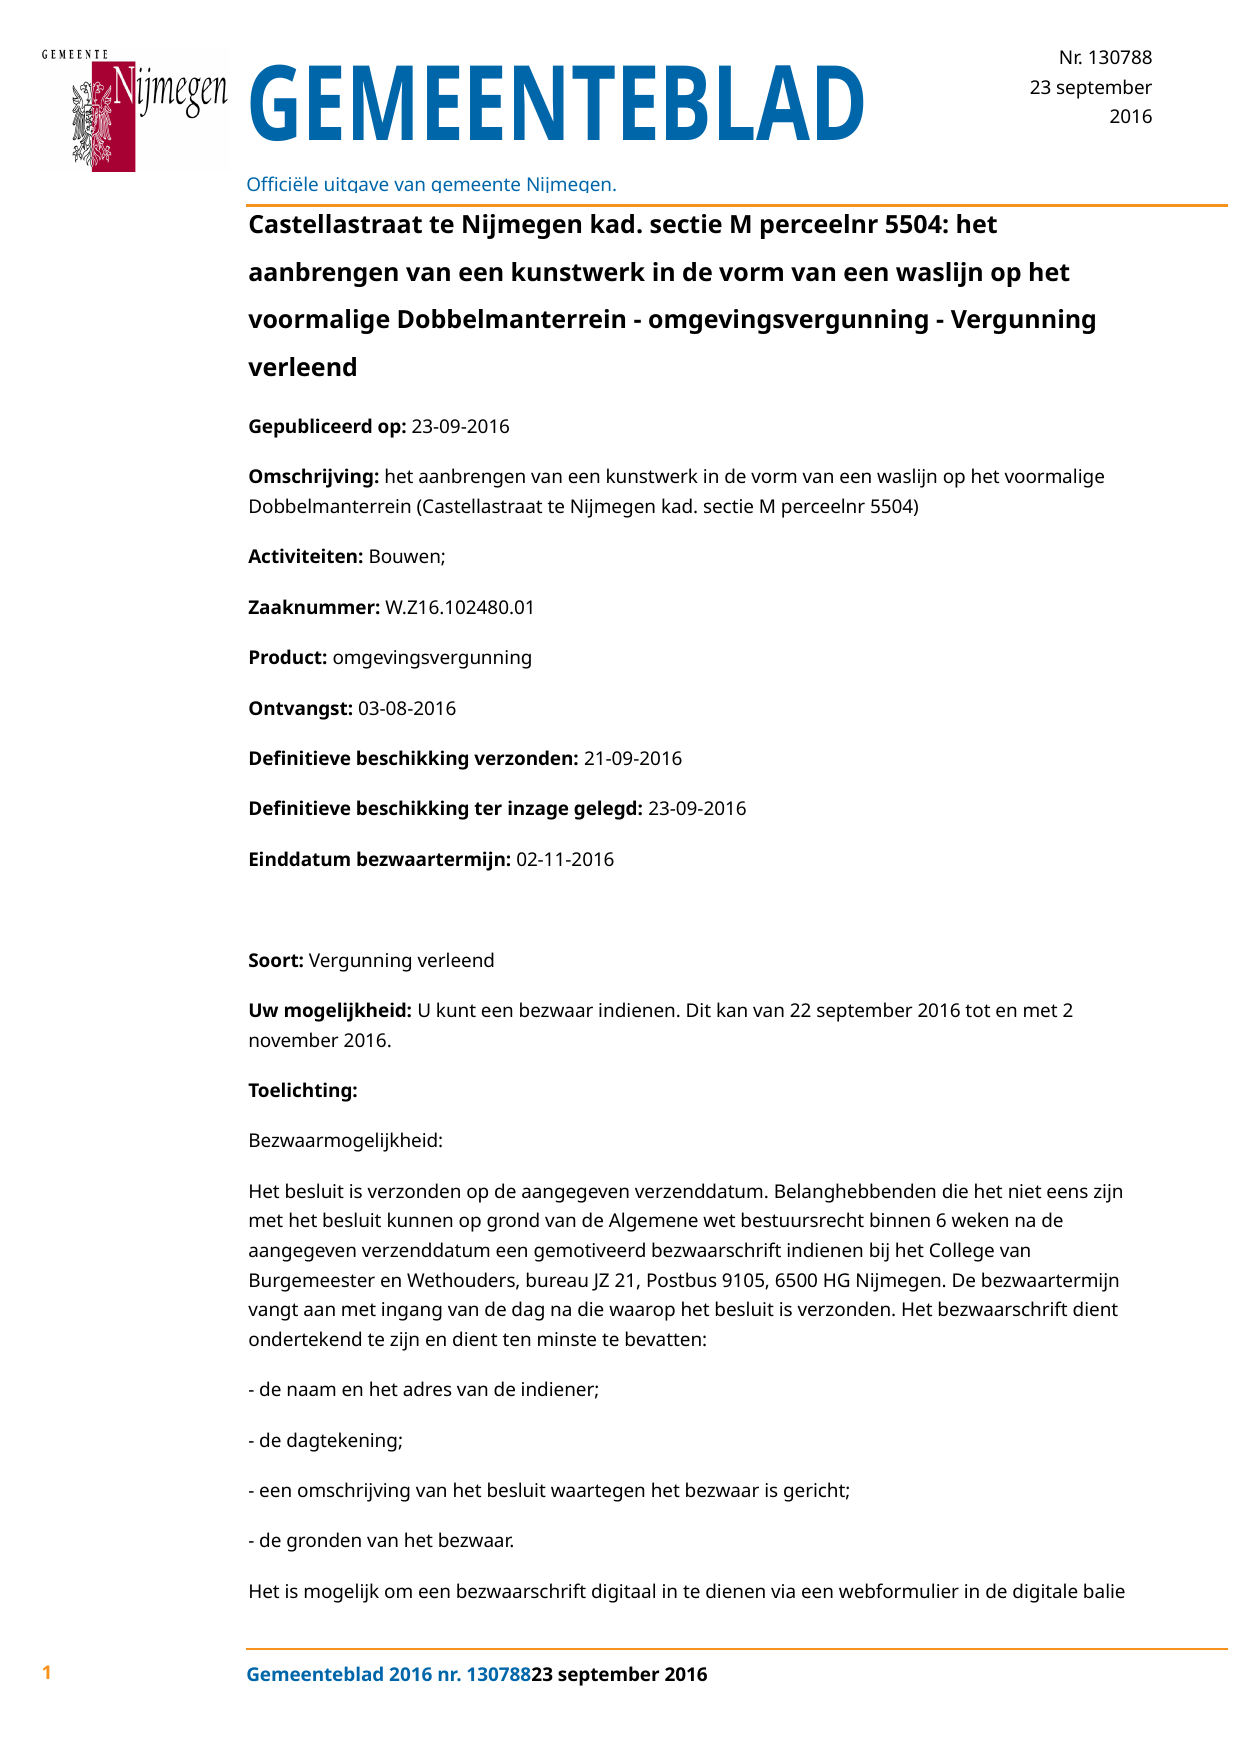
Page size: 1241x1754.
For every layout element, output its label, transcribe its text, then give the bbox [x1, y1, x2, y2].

text Het besluit is verzonden op de aangegeven verzenddatum. Belanghebbenden die het niet eens zijn met het besluit kunnen op grond van de Algemene wet bestuursrecht binnen 6 weken na de aangegeven verzenddatum een gemotiveerd bezwaarschrift indienen bij het College van Burgemeester en Wethouders, bureau JZ 21, Postbus 9105, 6500 HG Nijmegen. De bezwaartermijn vangt aan met ingang van de dag na die waarop het besluit is verzonden. Het bezwaarschrift dient ondertekend te zijn en dient ten minste te bevatten: [248, 1178, 1152, 1352]
text Uw mogelijkheid: U kunt een bezwaar indienen. Dit kan van 22 september 2016 tot en met 2 november 2016. [248, 997, 1152, 1053]
text - de gronden van het bezwaar. [248, 1528, 1152, 1553]
text Definitieve beschikking verzonden: 21-09-2016 [248, 745, 1152, 771]
text Het is mogelijk om een bezwaarschrift digitaal in te dienen via een webformulier in de digitale balie [248, 1578, 1152, 1604]
text Soort: Vergunning verleend [248, 947, 1152, 973]
text Einddatum bezwaartermijn: 02-11-2016 [248, 846, 1152, 872]
text Zaaknummer: W.Z16.102480.01 [248, 594, 1152, 620]
text - de dagtekening; [248, 1427, 1152, 1453]
text Castellastraat te Nijmegen kad. sectie M perceelnr 5504: het aanbrengen van een kunstwerk in de vorm van een waslijn op het voormalige Dobbelmanterrein - omgevingsvergunning - Vergunning verleend [248, 207, 1152, 384]
text Product: omgevingsvergunning [248, 644, 1152, 670]
text Ontvangst: 03-08-2016 [248, 695, 1152, 721]
text Gepubliceerd op: 23-09-2016 [248, 413, 1152, 439]
text Activiteiten: Bouwen; [248, 543, 1152, 569]
text Bezwaarmogelijkheid: [248, 1128, 1152, 1153]
text Omschrijving: het aanbrengen van een kunstwerk in de vorm van een waslijn op het voormalige Dobbelmanterrein (Castellastraat te Nijmegen kad. sectie M perceelnr 5504) [248, 463, 1152, 519]
text - de naam en het adres van de indiener; [248, 1376, 1152, 1402]
picture [41, 47, 231, 172]
text - een omschrijving van het besluit waartegen het bezwaar is gericht; [248, 1477, 1152, 1503]
text Toelichting: [248, 1077, 1152, 1103]
text Definitieve beschikking ter inzage gelegd: 23-09-2016 [248, 796, 1152, 821]
